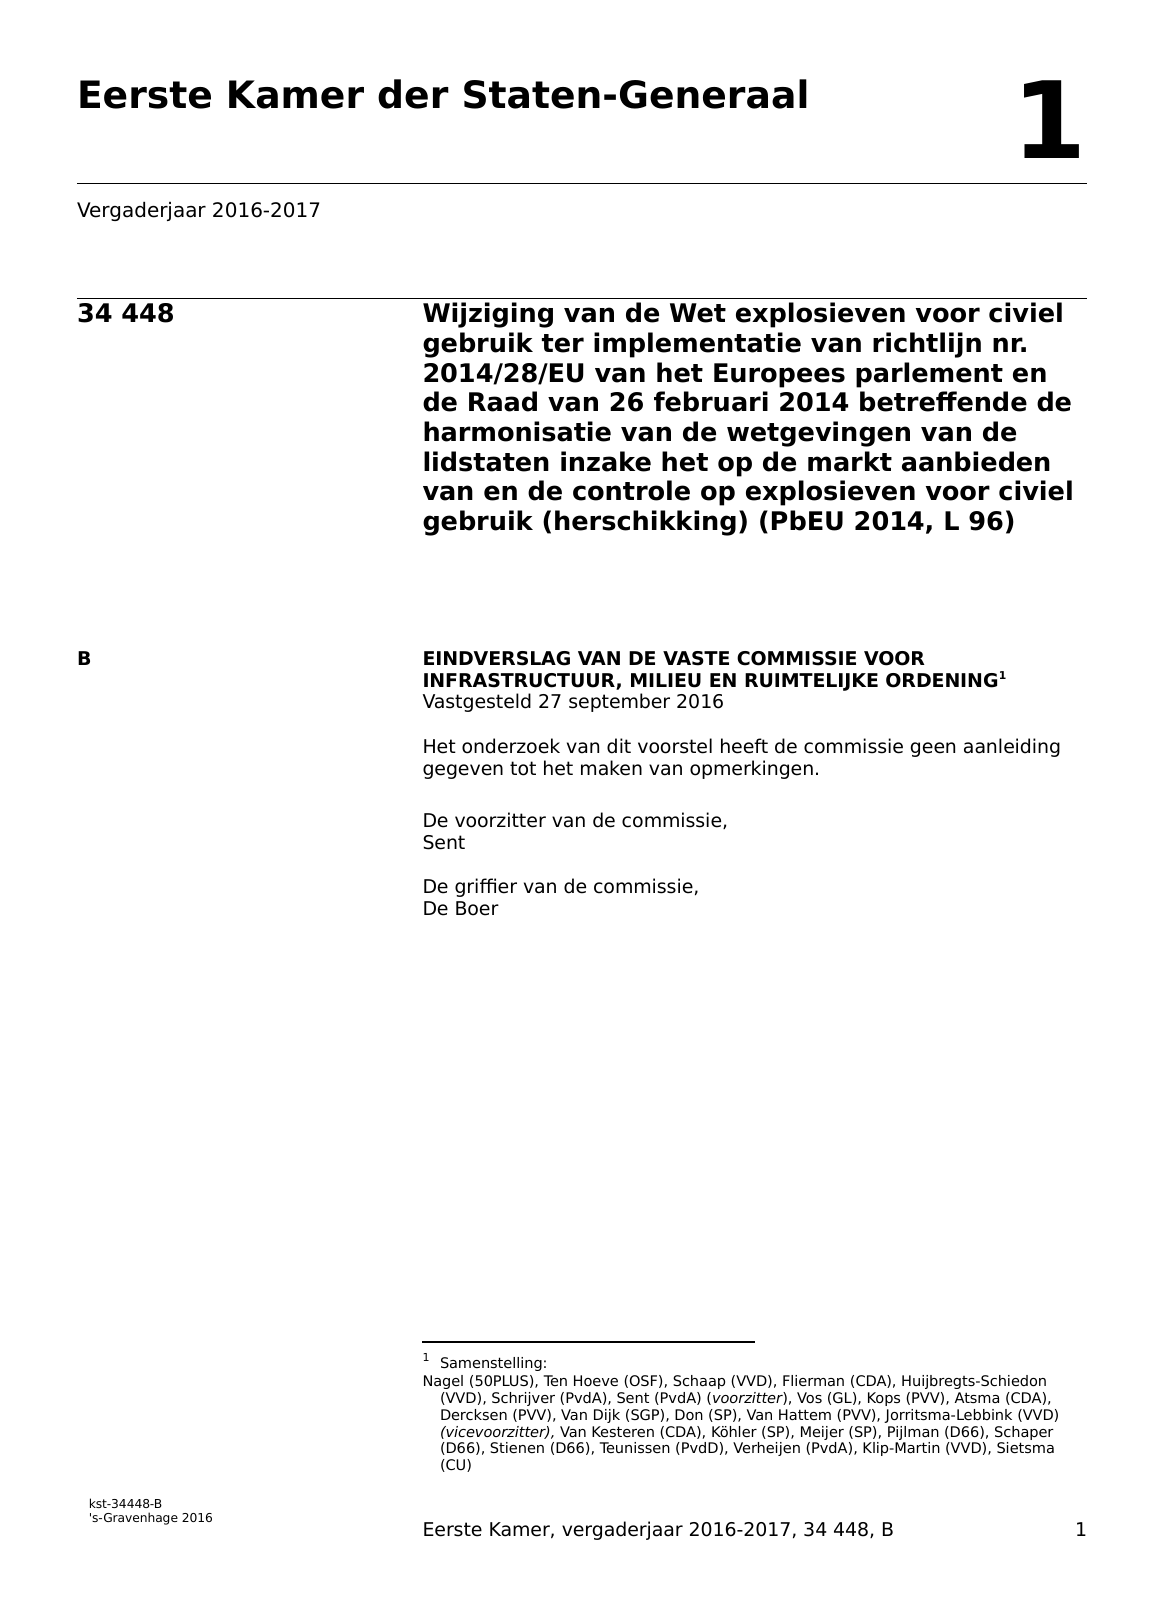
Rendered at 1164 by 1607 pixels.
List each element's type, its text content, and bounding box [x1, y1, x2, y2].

subtitle B EINDVERSLAG VAN DE VASTE COMMISSIE VOOR INFRASTRUCTUUR, MILIEU EN RUIMTELIJKE ORDENING [77, 647, 1087, 691]
text De griffier van de commissie, De Boer [422, 876, 1087, 920]
text Vastgesteld 27 september 2016 [422, 691, 1087, 713]
table_header Eerste Kamer der Staten-Generaal [77, 59, 886, 183]
text Samenstelling: [422, 1351, 1087, 1373]
text De voorzitter van de commissie, Sent [422, 809, 1087, 853]
subtitle 34 448 Wijziging van de Wet explosieven voor civiel gebruik ter implementatie van richtlijn nr. 2014/28/EU van het Europees parlement en de Raad van 26 februari 2014 betreffende de harmonisatie van de wetgevingen van de lidstaten inzake het op de markt aanbieden van en de controle op explosieven voor civiel gebruik (herschikking) (PbEU 2014, L 96) [77, 299, 1087, 536]
table_cell Vergaderjaar 2016-2017 [77, 184, 1087, 298]
table_header 1 [886, 59, 1087, 183]
text kst-34448-B [88, 1497, 323, 1511]
text 's-Gravenhage 2016 [88, 1511, 323, 1525]
text Nagel (50PLUS), Ten Hoeve (OSF), Schaap (VVD), Flierman (CDA), Huijbregts-Schiedon (VVD), Schrijver (PvdA), Sent (PvdA) (voorzitter), Vos (GL), Kops (PVV), Atsma (CDA), Dercksen (PVV), Van Dijk (SGP), Don (SP), Van Hattem (PVV), Jorritsma-Lebbink (VVD) (vicevoorzitter), Van Kesteren (CDA), Köhler (SP), Meijer (SP), Pijlman (D66), Schaper (D66), Stienen (D66), Teunissen (PvdD), Verheijen (PvdA), Klip-Martin (VVD), Sietsma (CU) [422, 1373, 1087, 1474]
text Het onderzoek van dit voorstel heeft de commissie geen aanleiding gegeven tot het maken van opmerkingen. [422, 736, 1087, 779]
